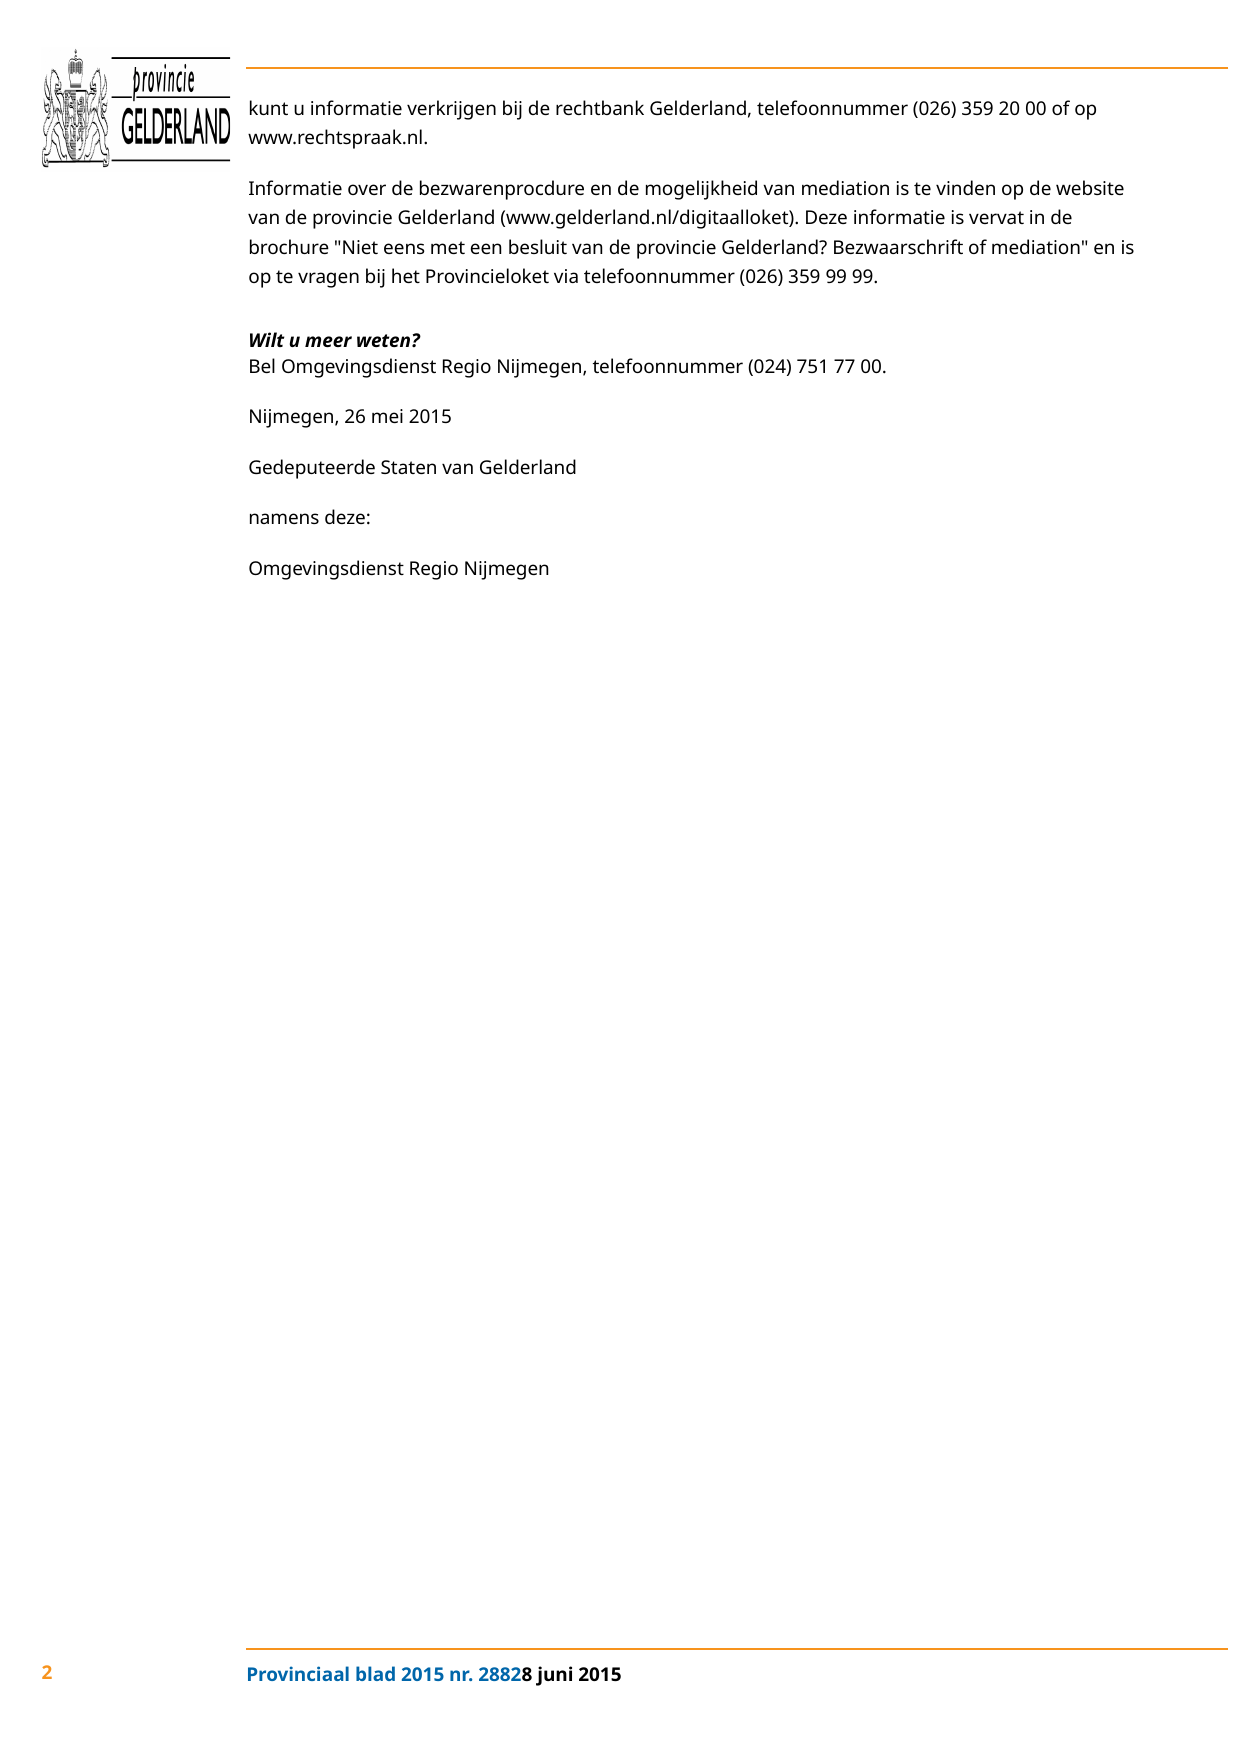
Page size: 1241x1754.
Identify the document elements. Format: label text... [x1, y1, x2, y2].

text kunt u informatie verkrijgen bij de rechtbank Gelderland, telefoonnummer (026) 359 20 00 of op www.rechtspraak.nl. [248, 95, 1152, 150]
text Wilt u meer weten? [248, 327, 1152, 353]
text Informatie over de bezwarenprocdure en de mogelijkheid van mediation is te vinden op de website van de provincie Gelderland (www.gelderland.nl/digitaalloket). Deze informatie is vervat in de brochure "Niet eens met een besluit van de provincie Gelderland? Bezwaarschrift of mediation" en is op te vragen bij het Provincieloket via telefoonnummer (026) 359 99 99. [248, 175, 1152, 289]
text Bel Omgevingsdienst Regio Nijmegen, telefoonnummer (024) 751 77 00. [248, 353, 1152, 379]
text Gedeputeerde Staten van Gelderland [248, 454, 1152, 480]
text Omgevingsdienst Regio Nijmegen [248, 555, 1152, 581]
picture [41, 47, 231, 172]
text namens deze: [248, 504, 1152, 530]
text Nijmegen, 26 mei 2015 [248, 404, 1152, 429]
